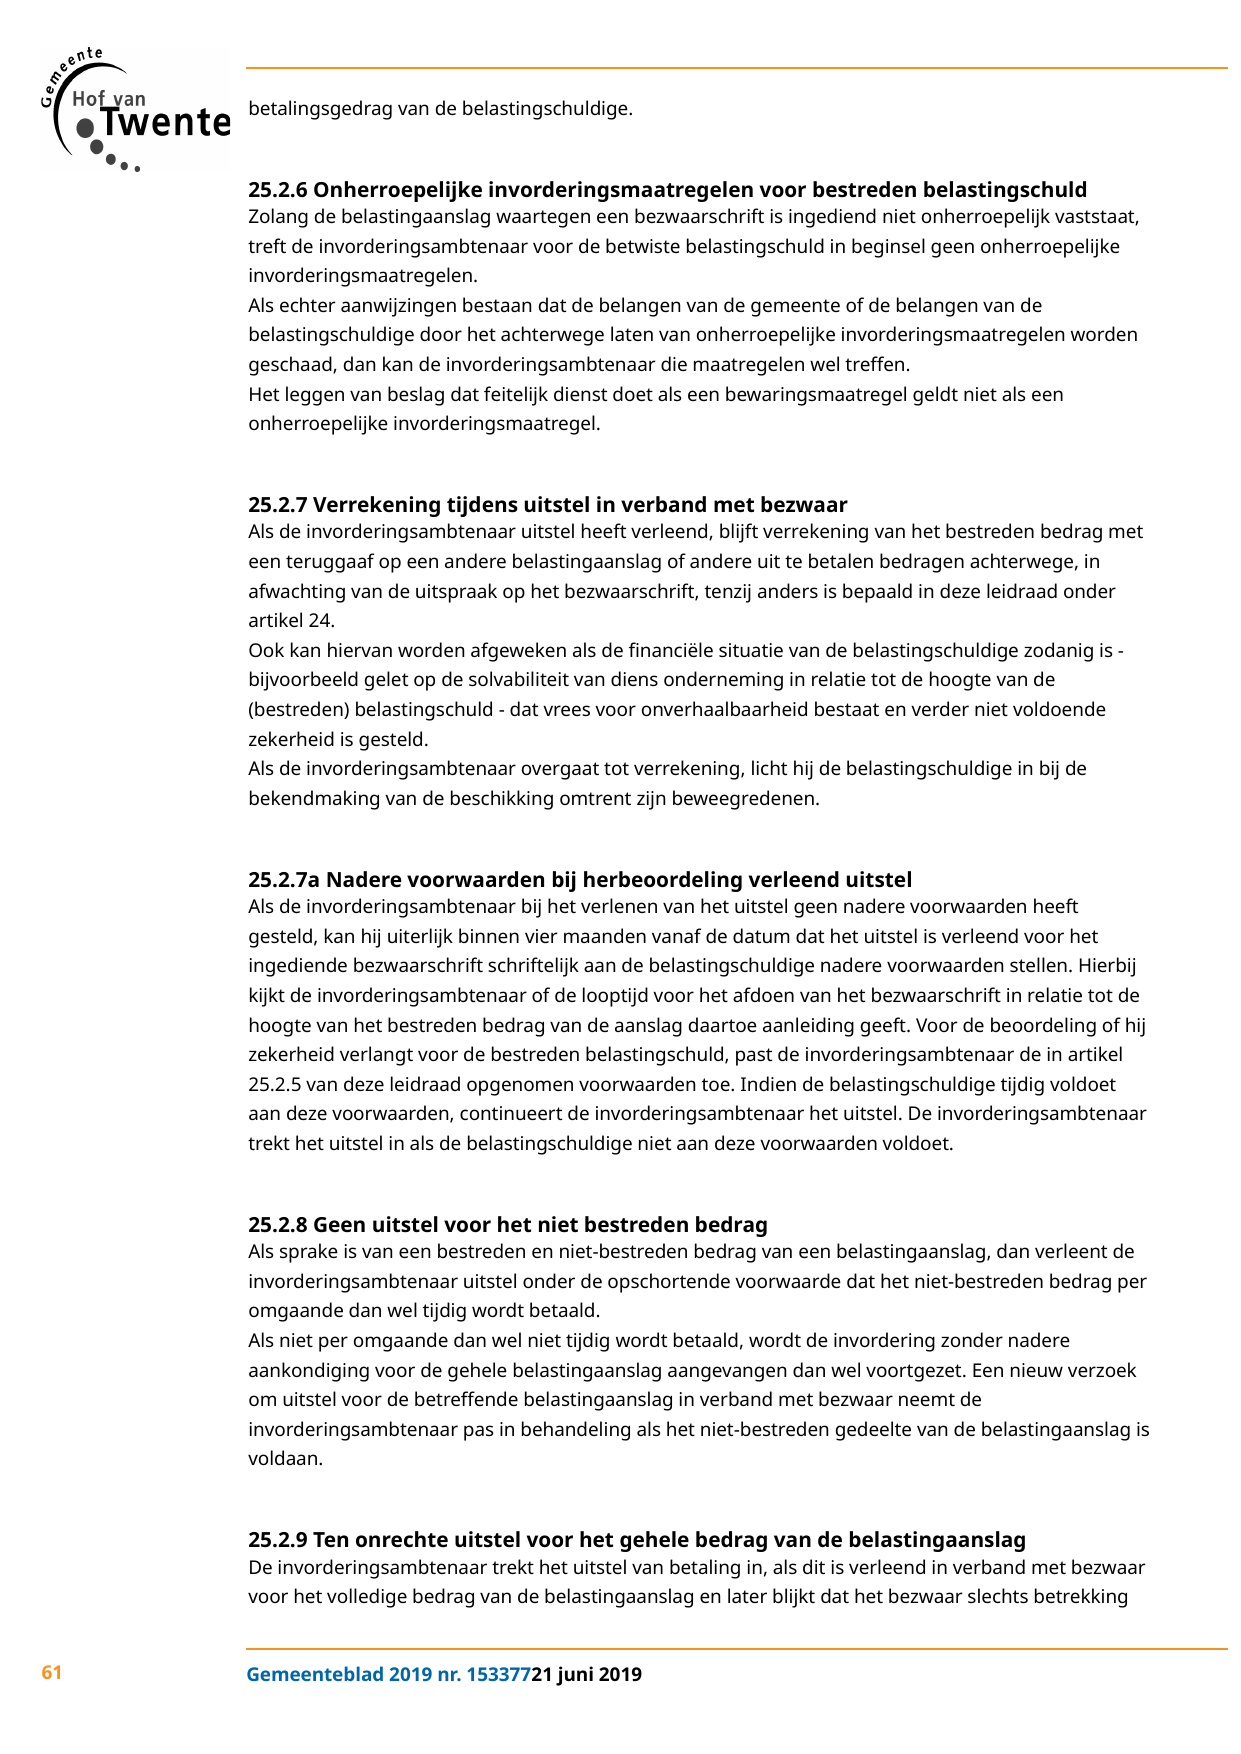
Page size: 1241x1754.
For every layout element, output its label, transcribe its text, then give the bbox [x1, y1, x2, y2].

text Als niet per omgaande dan wel niet tijdig wordt betaald, wordt de invordering zonder nadere aankondiging voor de gehele belastingaanslag aangevangen dan wel voortgezet. Een nieuw verzoek om uitstel voor de betreffende belastingaanslag in verband met bezwaar neemt de invorderingsambtenaar pas in behandeling als het niet-bestreden gedeelte van de belastingaanslag is voldaan. [248, 1327, 1152, 1471]
text Als de invorderingsambtenaar uitstel heeft verleend, blijft verrekening van het bestreden bedrag met een teruggaaf op een andere belastingaanslag of andere uit te betalen bedragen achterwege, in afwachting van de uitspraak op het bezwaarschrift, tenzij anders is bepaald in deze leidraad onder artikel 24. [248, 519, 1152, 633]
text betalingsgedrag van de belastingschuldige. [248, 95, 1152, 121]
text Als de invorderingsambtenaar bij het verlenen van het uitstel geen nadere voorwaarden heeft gesteld, kan hij uiterlijk binnen vier maanden vanaf de datum dat het uitstel is verleend voor het ingediende bezwaarschrift schriftelijk aan de belastingschuldige nadere voorwaarden stellen. Hierbij kijkt de invorderingsambtenaar of de looptijd voor het afdoen van het bezwaarschrift in relatie tot de hoogte van het bestreden bedrag van de aanslag daartoe aanleiding geeft. Voor de beoordeling of hij zekerheid verlangt voor de bestreden belastingschuld, past de invorderingsambtenaar de in artikel 25.2.5 van deze leidraad opgenomen voorwaarden toe. Indien de belastingschuldige tijdig voldoet aan deze voorwaarden, continueert de invorderingsambtenaar het uitstel. De invorderingsambtenaar trekt het uitstel in als de belastingschuldige niet aan deze voorwaarden voldoet. [248, 893, 1152, 1156]
text Als echter aanwijzingen bestaan dat de belangen van de gemeente of de belangen van de belastingschuldige door het achterwege laten van onherroepelijke invorderingsmaatregelen worden geschaad, dan kan de invorderingsambtenaar die maatregelen wel treffen. [248, 292, 1152, 377]
text 25.2.7a Nadere voorwaarden bij herbeoordeling verleend uitstel [248, 865, 1152, 893]
text De invorderingsambtenaar trekt het uitstel van betaling in, als dit is verleend in verband met bezwaar voor het volledige bedrag van de belastingaanslag en later blijkt dat het bezwaar slechts betrekking [248, 1554, 1152, 1609]
text Het leggen van beslag dat feitelijk dienst doet als een bewaringsmaatregel geldt niet als een onherroepelijke invorderingsmaatregel. [248, 381, 1152, 436]
text 25.2.8 Geen uitstel voor het niet bestreden bedrag [248, 1210, 1152, 1238]
text 25.2.7 Verrekening tijdens uitstel in verband met bezwaar [248, 490, 1152, 519]
text 25.2.6 Onherroepelijke invorderingsmaatregelen voor bestreden belastingschuld [248, 175, 1152, 203]
text Ook kan hiervan worden afgeweken als de financiële situatie van de belastingschuldige zodanig is - bijvoorbeeld gelet op de solvabiliteit van diens onderneming in relatie tot de hoogte van de (bestreden) belastingschuld - dat vrees voor onverhaalbaarheid bestaat en verder niet voldoende zekerheid is gesteld. [248, 637, 1152, 752]
picture [41, 47, 231, 172]
text 25.2.9 Ten onrechte uitstel voor het gehele bedrag van de belastingaanslag [248, 1526, 1152, 1554]
text Zolang de belastingaanslag waartegen een bezwaarschrift is ingediend niet onherroepelijk vaststaat, treft de invorderingsambtenaar voor de betwiste belastingschuld in beginsel geen onherroepelijke invorderingsmaatregelen. [248, 203, 1152, 288]
text Als de invorderingsambtenaar overgaat tot verrekening, licht hij de belastingschuldige in bij de bekendmaking van de beschikking omtrent zijn beweegredenen. [248, 755, 1152, 811]
text Als sprake is van een bestreden en niet-bestreden bedrag van een belastingaanslag, dan verleent de invorderingsambtenaar uitstel onder de opschortende voorwaarde dat het niet-bestreden bedrag per omgaande dan wel tijdig wordt betaald. [248, 1238, 1152, 1323]
